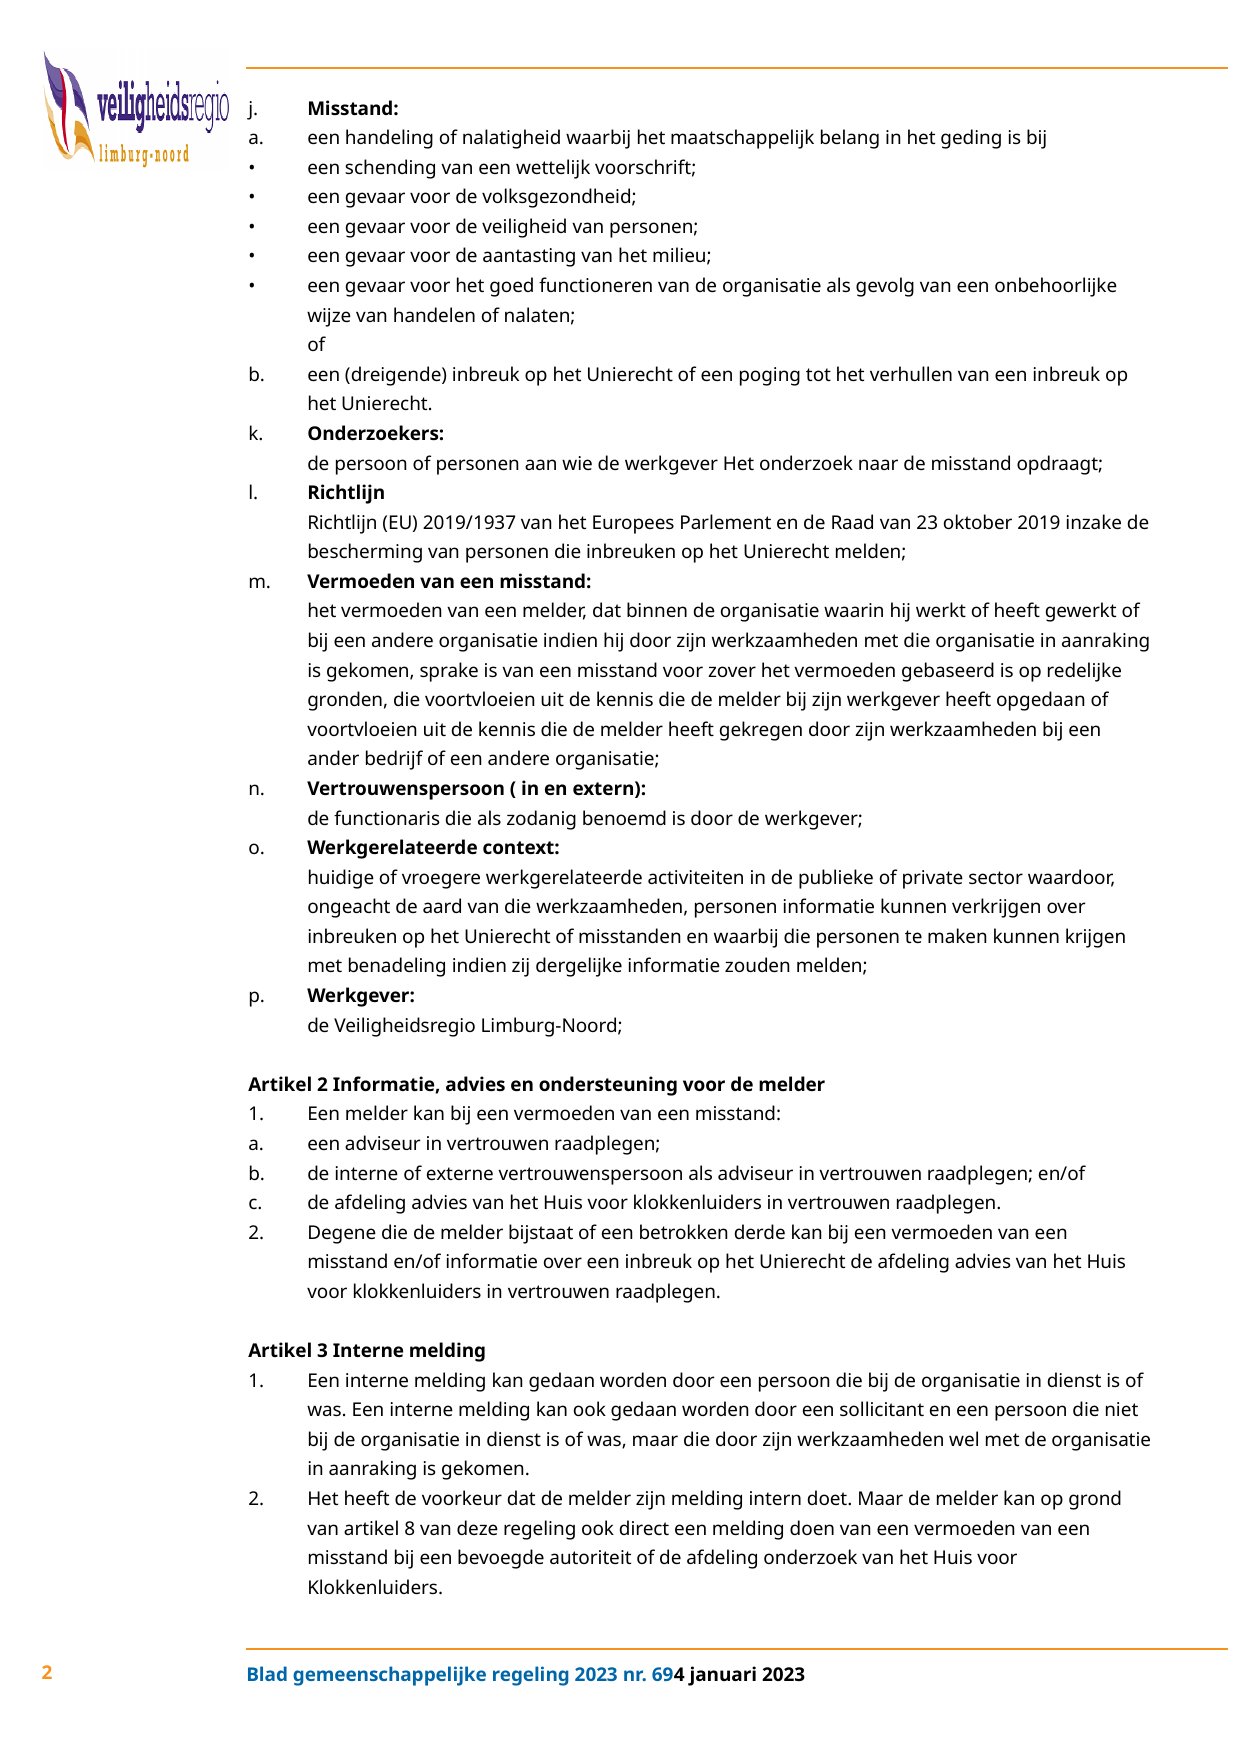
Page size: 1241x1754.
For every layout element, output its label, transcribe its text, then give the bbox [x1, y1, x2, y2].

list een gevaar voor het goed functioneren van de organisatie als gevolg van een onbehoorlijke wijze van handelen of nalaten; [248, 272, 1152, 328]
list de functionaris die als zodanig benoemd is door de werkgever; [248, 805, 1152, 831]
list Onderzoekers: [248, 420, 1152, 446]
list een handeling of nalatigheid waarbij het maatschappelijk belang in het geding is bij [248, 124, 1152, 150]
text Artikel 2 Informatie, advies en ondersteuning voor de melder [248, 1071, 1152, 1097]
list de afdeling advies van het Huis voor klokkenluiders in vertrouwen raadplegen. [248, 1189, 1152, 1215]
list Een interne melding kan gedaan worden door een persoon die bij de organisatie in dienst is of was. Een interne melding kan ook gedaan worden door een sollicitant en een persoon die niet bij de organisatie in dienst is of was, maar die door zijn werkzaamheden wel met de organisatie in aanraking is gekomen. [248, 1367, 1152, 1481]
list een (dreigende) inbreuk op het Unierecht of een poging tot het verhullen van een inbreuk op het Unierecht. [248, 361, 1152, 416]
list de Veiligheidsregio Limburg-Noord; [248, 1012, 1152, 1038]
list Degene die de melder bijstaat of een betrokken derde kan bij een vermoeden van een misstand en/of informatie over een inbreuk op het Unierecht de afdeling advies van het Huis voor klokkenluiders in vertrouwen raadplegen. [248, 1219, 1152, 1304]
list Een melder kan bij een vermoeden van een misstand: [248, 1101, 1152, 1126]
list Richtlijn [248, 479, 1152, 505]
list Misstand: [248, 95, 1152, 121]
list een gevaar voor de volksgezondheid; [248, 183, 1152, 209]
list Richtlijn (EU) 2019/1937 van het Europees Parlement en de Raad van 23 oktober 2019 inzake de bescherming van personen die inbreuken op het Unierecht melden; [248, 509, 1152, 564]
list Het heeft de voorkeur dat de melder zijn melding intern doet. Maar de melder kan op grond van artikel 8 van deze regeling ook direct een melding doen van een vermoeden van een misstand bij een bevoegde autoriteit of de afdeling onderzoek van het Huis voor Klokkenluiders. [248, 1485, 1152, 1600]
list een schending van een wettelijk voorschrift; [248, 154, 1152, 180]
list Werkgerelateerde context: [248, 834, 1152, 860]
list Vertrouwenspersoon ( in en extern): [248, 775, 1152, 801]
list Werkgever: [248, 982, 1152, 1008]
list de persoon of personen aan wie de werkgever Het onderzoek naar de misstand opdraagt; [248, 450, 1152, 476]
list het vermoeden van een melder, dat binnen de organisatie waarin hij werkt of heeft gewerkt of bij een andere organisatie indien hij door zijn werkzaamheden met die organisatie in aanraking is gekomen, sprake is van een misstand voor zover het vermoeden gebaseerd is op redelijke gronden, die voortvloeien uit de kennis die de melder bij zijn werkgever heeft opgedaan of voortvloeien uit de kennis die de melder heeft gekregen door zijn werkzaamheden bij een ander bedrijf of een andere organisatie; [248, 598, 1152, 771]
list Vermoeden van een misstand: [248, 568, 1152, 594]
list of [248, 331, 1152, 357]
list een adviseur in vertrouwen raadplegen; [248, 1130, 1152, 1156]
picture [41, 47, 231, 172]
list de interne of externe vertrouwenspersoon als adviseur in vertrouwen raadplegen; en/of [248, 1160, 1152, 1186]
list huidige of vroegere werkgerelateerde activiteiten in de publieke of private sector waardoor, ongeacht de aard van die werkzaamheden, personen informatie kunnen verkrijgen over inbreuken op het Unierecht of misstanden en waarbij die personen te maken kunnen krijgen met benadeling indien zij dergelijke informatie zouden melden; [248, 864, 1152, 978]
list een gevaar voor de veiligheid van personen; [248, 213, 1152, 239]
text Artikel 3 Interne melding [248, 1337, 1152, 1363]
list een gevaar voor de aantasting van het milieu; [248, 243, 1152, 268]
